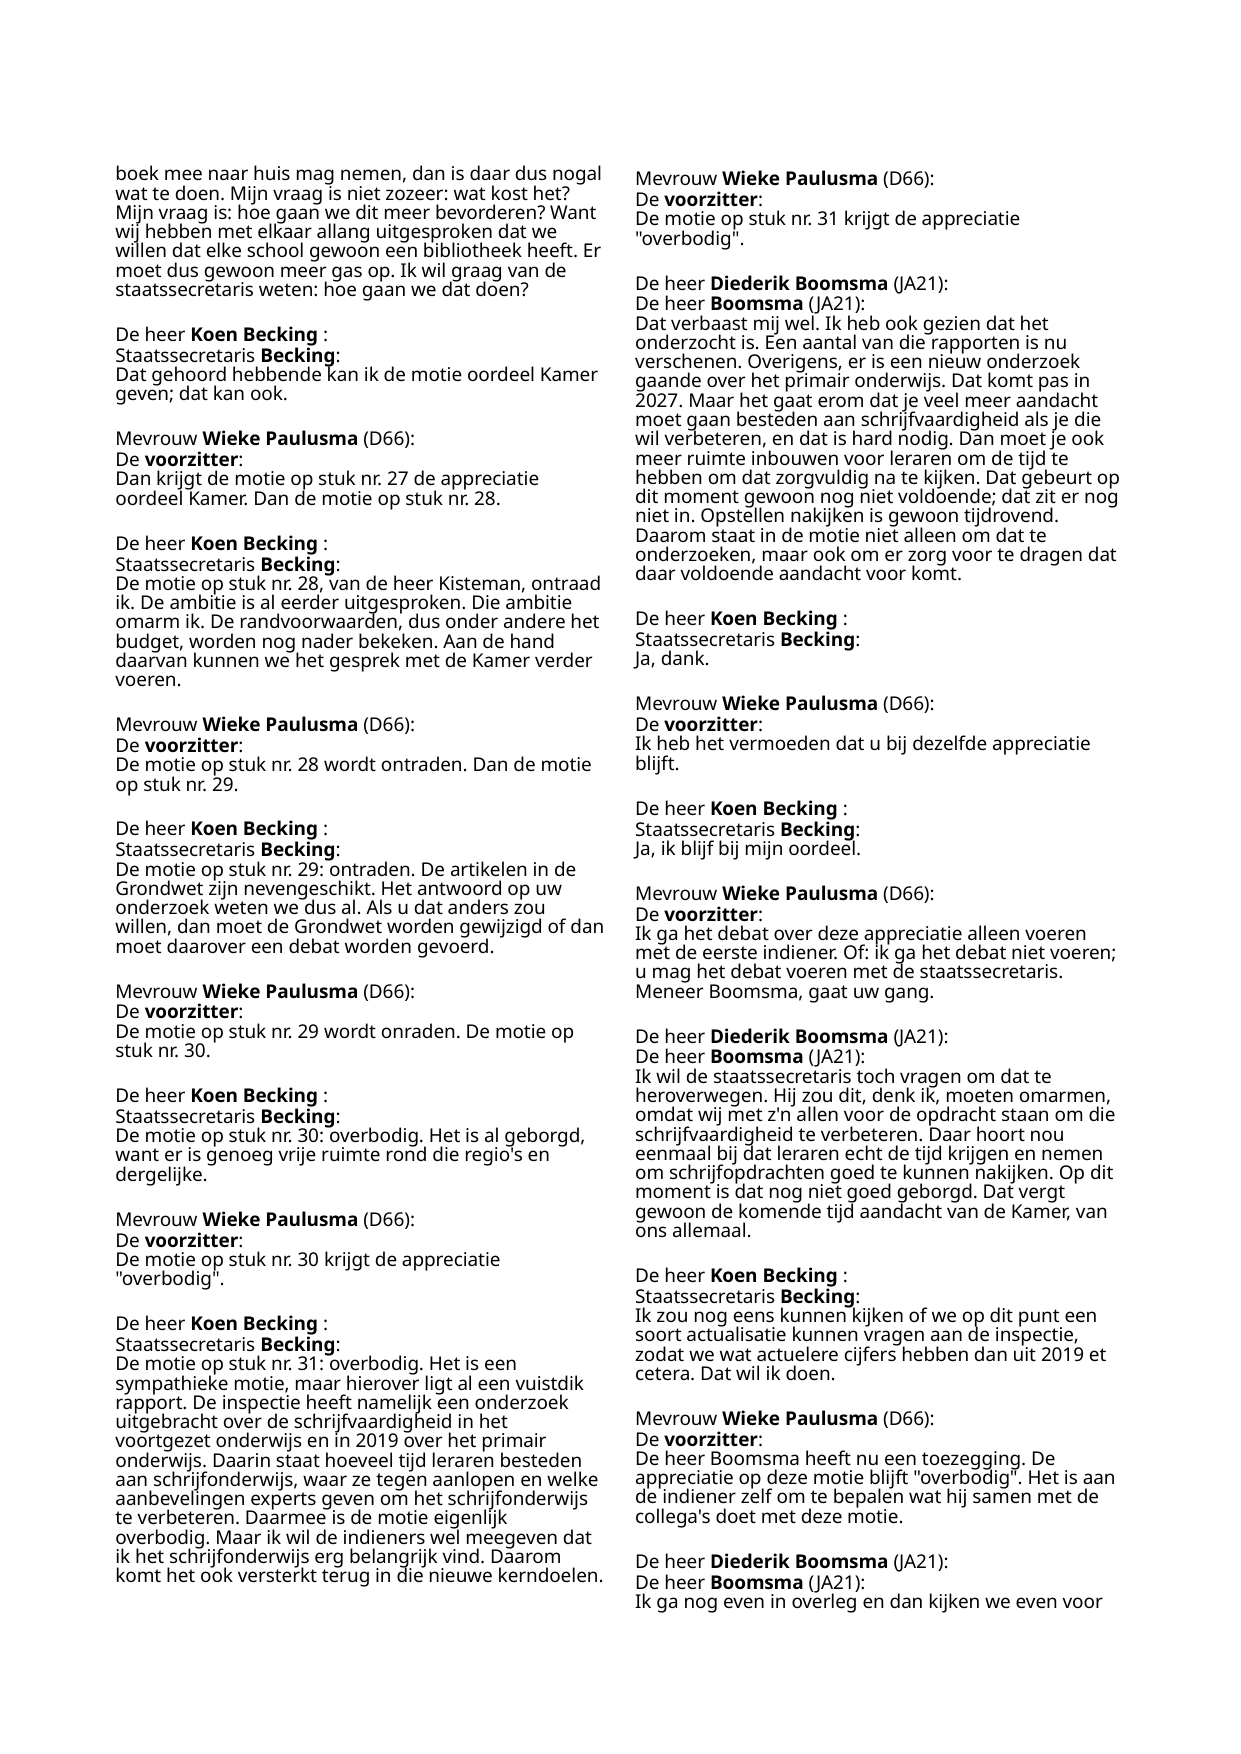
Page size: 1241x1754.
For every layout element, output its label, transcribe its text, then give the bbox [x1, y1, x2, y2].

text De motie op stuk nr. 29: ontraden. De artikelen in de Grondwet zijn nevengeschikt. Het antwoord op uw onderzoek weten we dus al. Als u dat anders zou willen, dan moet de Grondwet worden gewijzigd of dan moet daarover een debat worden gevoerd. [115, 861, 605, 957]
text De heer Boomsma (JA21): [635, 295, 1125, 315]
text Staatssecretaris Becking: [635, 821, 1125, 840]
text De voorzitter: [115, 1003, 605, 1023]
text Mevrouw Wieke Paulusma (D66): [635, 165, 1125, 191]
text De voorzitter: [115, 451, 605, 470]
text De heer Boomsma heeft nu een toezegging. De appreciatie op deze motie blijft "overbodig". Het is aan de indiener zelf om te bepalen wat hij samen met de collega's doet met deze motie. [635, 1450, 1125, 1527]
text De voorzitter: [115, 737, 605, 756]
text De heer Koen Becking : [635, 795, 1125, 821]
text De heer Koen Becking : [115, 1082, 605, 1108]
text Ik ga het debat over deze appreciatie alleen voeren met de eerste indiener. Of: ik ga het debat niet voeren; u mag het debat voeren met de staatssecretaris. Meneer Boomsma, gaat uw gang. [635, 925, 1125, 1002]
text Mevrouw Wieke Paulusma (D66): [115, 1206, 605, 1232]
text Staatssecretaris Becking: [115, 841, 605, 861]
text De heer Diederik Boomsma (JA21): [635, 1548, 1125, 1574]
text Mevrouw Wieke Paulusma (D66): [115, 978, 605, 1003]
text Staatssecretaris Becking: [115, 1108, 605, 1127]
text De heer Boomsma (JA21): [635, 1048, 1125, 1068]
text Mevrouw Wieke Paulusma (D66): [635, 690, 1125, 716]
text De motie op stuk nr. 28 wordt ontraden. Dan de motie op stuk nr. 29. [115, 756, 605, 795]
text De motie op stuk nr. 31 krijgt de appreciatie "overbodig". [635, 210, 1125, 249]
text De heer Koen Becking : [115, 530, 605, 556]
text De heer Koen Becking : [635, 605, 1125, 631]
text Dat verbaast mij wel. Ik heb ook gezien dat het onderzocht is. Een aantal van die rapporten is nu verschenen. Overigens, er is een nieuw onderzoek gaande over het primair onderwijs. Dat komt pas in 2027. Maar het gaat erom dat je veel meer aandacht moet gaan besteden aan schrijfvaardigheid als je die wil verbeteren, en dat is hard nodig. Dan moet je ook meer ruimte inbouwen voor leraren om de tijd te hebben om dat zorgvuldig na te kijken. Dat gebeurt op dit moment gewoon nog niet voldoende; dat zit er nog niet in. Opstellen nakijken is gewoon tijdrovend. Daarom staat in de motie niet alleen om dat te onderzoeken, maar ook om er zorg voor te dragen dat daar voldoende aandacht voor komt. [635, 315, 1125, 584]
text Ik ga nog even in overleg en dan kijken we even voor [635, 1593, 1125, 1612]
text De motie op stuk nr. 30: overbodig. Het is al geborgd, want er is genoeg vrije ruimte rond die regio's en dergelijke. [115, 1127, 605, 1185]
text boek mee naar huis mag nemen, dan is daar dus nogal wat te doen. Mijn vraag is niet zozeer: wat kost het? Mijn vraag is: hoe gaan we dit meer bevorderen? Want wij hebben met elkaar allang uitgesproken dat we willen dat elke school gewoon een bibliotheek heeft. Er moet dus gewoon meer gas op. Ik wil graag van de staatssecretaris weten: hoe gaan we dat doen? [115, 165, 605, 300]
text Ja, ik blijf bij mijn oordeel. [635, 840, 1125, 859]
text De heer Diederik Boomsma (JA21): [635, 270, 1125, 295]
text De heer Koen Becking : [635, 1262, 1125, 1288]
text Dan krijgt de motie op stuk nr. 27 de appreciatie oordeel Kamer. Dan de motie op stuk nr. 28. [115, 470, 605, 509]
text De motie op stuk nr. 30 krijgt de appreciatie "overbodig". [115, 1251, 605, 1289]
text Staatssecretaris Becking: [635, 1288, 1125, 1307]
text De motie op stuk nr. 29 wordt onraden. De motie op stuk nr. 30. [115, 1023, 605, 1061]
text De heer Diederik Boomsma (JA21): [635, 1023, 1125, 1048]
text Staatssecretaris Becking: [635, 631, 1125, 650]
text De voorzitter: [635, 191, 1125, 210]
text De heer Koen Becking : [115, 816, 605, 841]
text Ja, dank. [635, 650, 1125, 669]
text De voorzitter: [115, 1232, 605, 1251]
text Staatssecretaris Becking: [115, 347, 605, 366]
text Mevrouw Wieke Paulusma (D66): [115, 425, 605, 451]
text De motie op stuk nr. 28, van de heer Kisteman, ontraad ik. De ambitie is al eerder uitgesproken. Die ambitie omarm ik. De randvoorwaarden, dus onder andere het budget, worden nog nader bekeken. Aan de hand daarvan kunnen we het gesprek met de Kamer verder voeren. [115, 575, 605, 690]
text Ik zou nog eens kunnen kijken of we op dit punt een soort actualisatie kunnen vragen aan de inspectie, zodat we wat actuelere cijfers hebben dan uit 2019 et cetera. Dat wil ik doen. [635, 1307, 1125, 1384]
text De heer Koen Becking : [115, 321, 605, 347]
text De voorzitter: [635, 1431, 1125, 1450]
text Mevrouw Wieke Paulusma (D66): [635, 880, 1125, 906]
text Dat gehoord hebbende kan ik de motie oordeel Kamer geven; dat kan ook. [115, 366, 605, 404]
text Staatssecretaris Becking: [115, 556, 605, 575]
text De motie op stuk nr. 31: overbodig. Het is een sympathieke motie, maar hierover ligt al een vuistdik rapport. De inspectie heeft namelijk een onderzoek uitgebracht over de schrijfvaardigheid in het voortgezet onderwijs en in 2019 over het primair onderwijs. Daarin staat hoeveel tijd leraren besteden aan schrijfonderwijs, waar ze tegen aanlopen en welke aanbevelingen experts geven om het schrijfonderwijs te verbeteren. Daarmee is de motie eigenlijk overbodig. Maar ik wil de indieners wel meegeven dat ik het schrijfonderwijs erg belangrijk vind. Daarom komt het ook versterkt terug in die nieuwe kerndoelen. [115, 1355, 605, 1586]
text Ik heb het vermoeden dat u bij dezelfde appreciatie blijft. [635, 735, 1125, 774]
text Mevrouw Wieke Paulusma (D66): [115, 711, 605, 737]
text De voorzitter: [635, 906, 1125, 925]
text De voorzitter: [635, 716, 1125, 735]
text De heer Koen Becking : [115, 1310, 605, 1336]
text Mevrouw Wieke Paulusma (D66): [635, 1405, 1125, 1431]
text De heer Boomsma (JA21): [635, 1574, 1125, 1593]
text Ik wil de staatssecretaris toch vragen om dat te heroverwegen. Hij zou dit, denk ik, moeten omarmen, omdat wij met z'n allen voor de opdracht staan om die schrijfvaardigheid te verbeteren. Daar hoort nou eenmaal bij dat leraren echt de tijd krijgen en nemen om schrijfopdrachten goed te kunnen nakijken. Op dit moment is dat nog niet goed geborgd. Dat vergt gewoon de komende tijd aandacht van de Kamer, van ons allemaal. [635, 1068, 1125, 1241]
text Staatssecretaris Becking: [115, 1336, 605, 1355]
